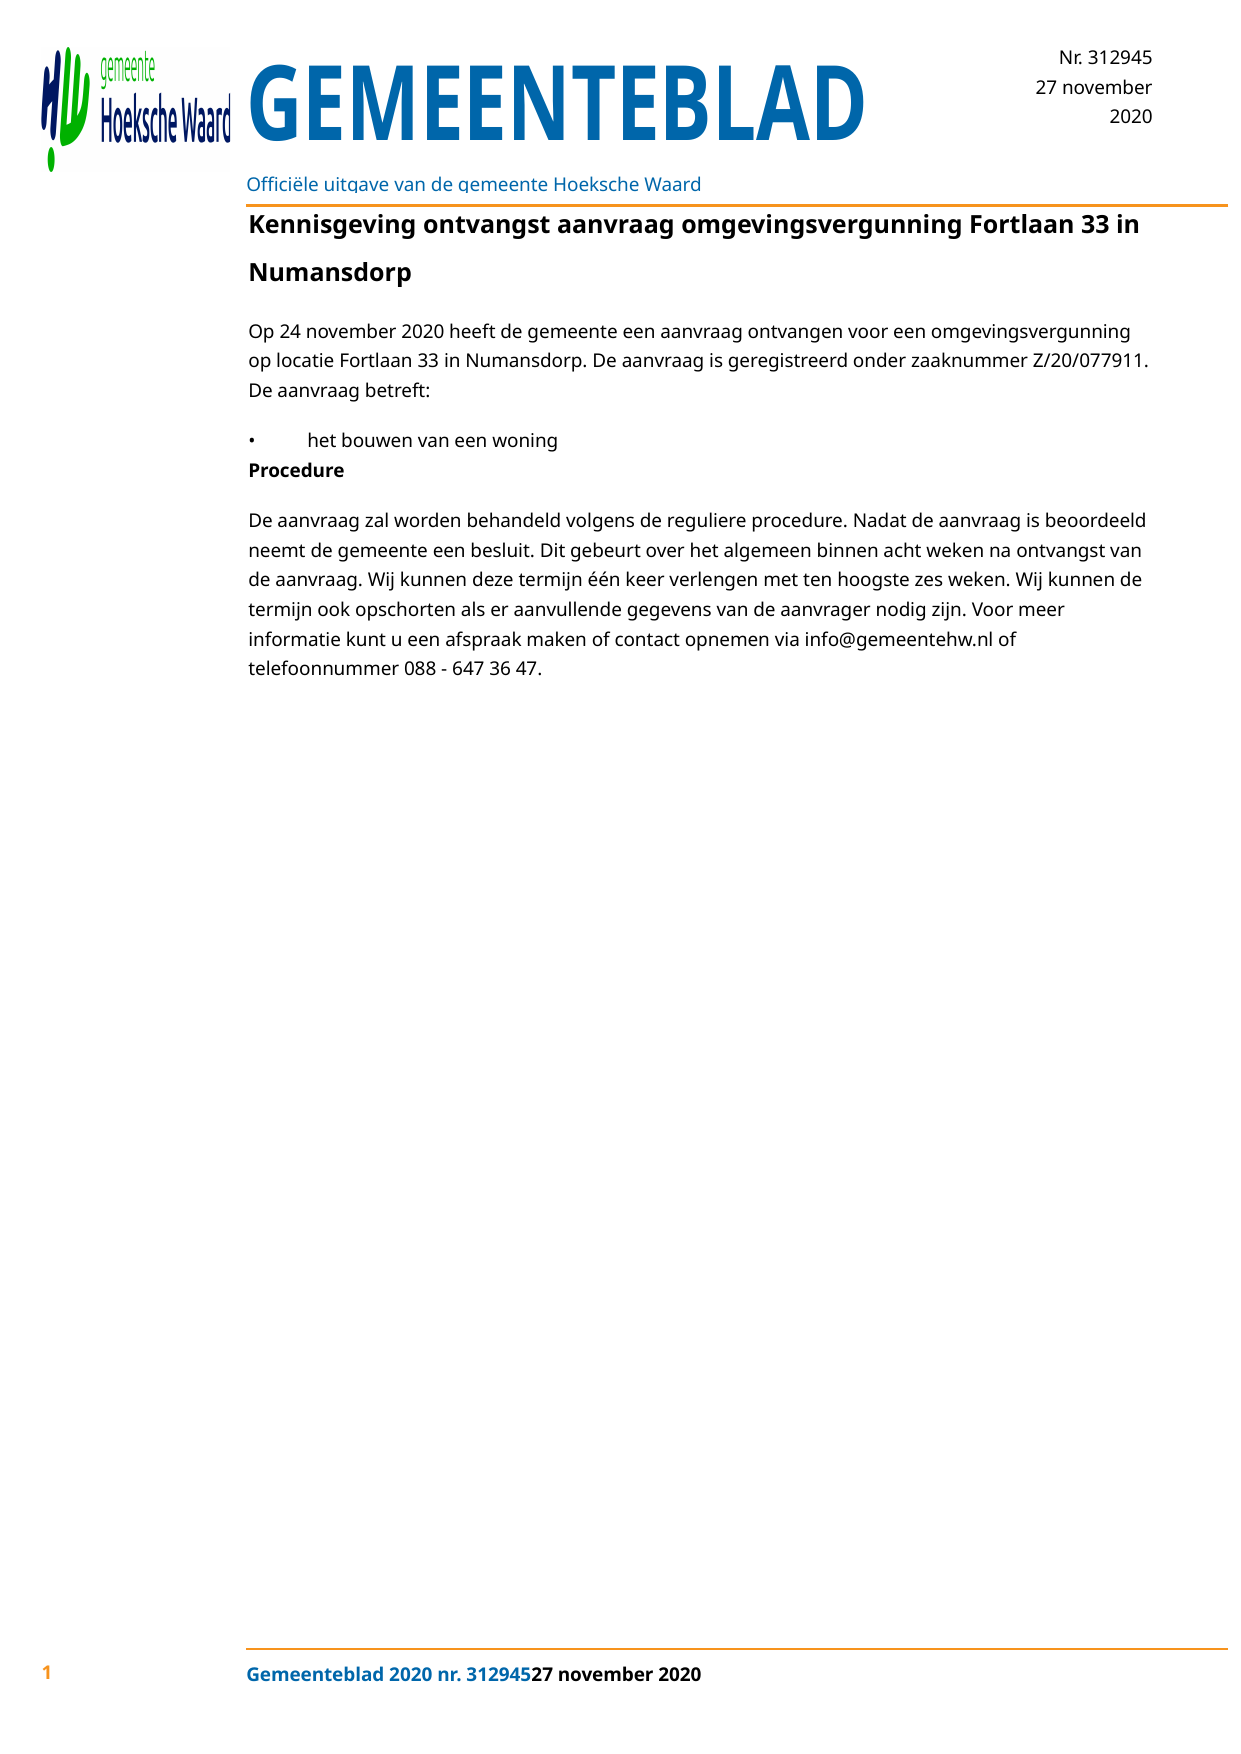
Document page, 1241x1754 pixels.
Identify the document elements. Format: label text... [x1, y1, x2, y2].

list het bouwen van een woning [248, 427, 1152, 453]
text Op 24 november 2020 heeft de gemeente een aanvraag ontvangen voor een omgevingsvergunning op locatie Fortlaan 33 in Numansdorp. De aanvraag is geregistreerd onder zaaknummer Z/20/077911. De aanvraag betreft: [248, 318, 1152, 403]
text De aanvraag zal worden behandeld volgens de reguliere procedure. Nadat de aanvraag is beoordeeld neemt de gemeente een besluit. Dit gebeurt over het algemeen binnen acht weken na ontvangst van de aanvraag. Wij kunnen deze termijn één keer verlengen met ten hoogste zes weken. Wij kunnen de termijn ook opschorten als er aanvullende gegevens van de aanvrager nodig zijn. Voor meer informatie kunt u een afspraak maken of contact opnemen via info@gemeentehw.nl of telefoonnummer 088 - 647 36 47. [248, 507, 1152, 681]
picture [41, 47, 231, 172]
text Kennisgeving ontvangst aanvraag omgevingsvergunning Fortlaan 33 in Numansdorp [248, 207, 1152, 288]
text Procedure [248, 457, 1152, 483]
